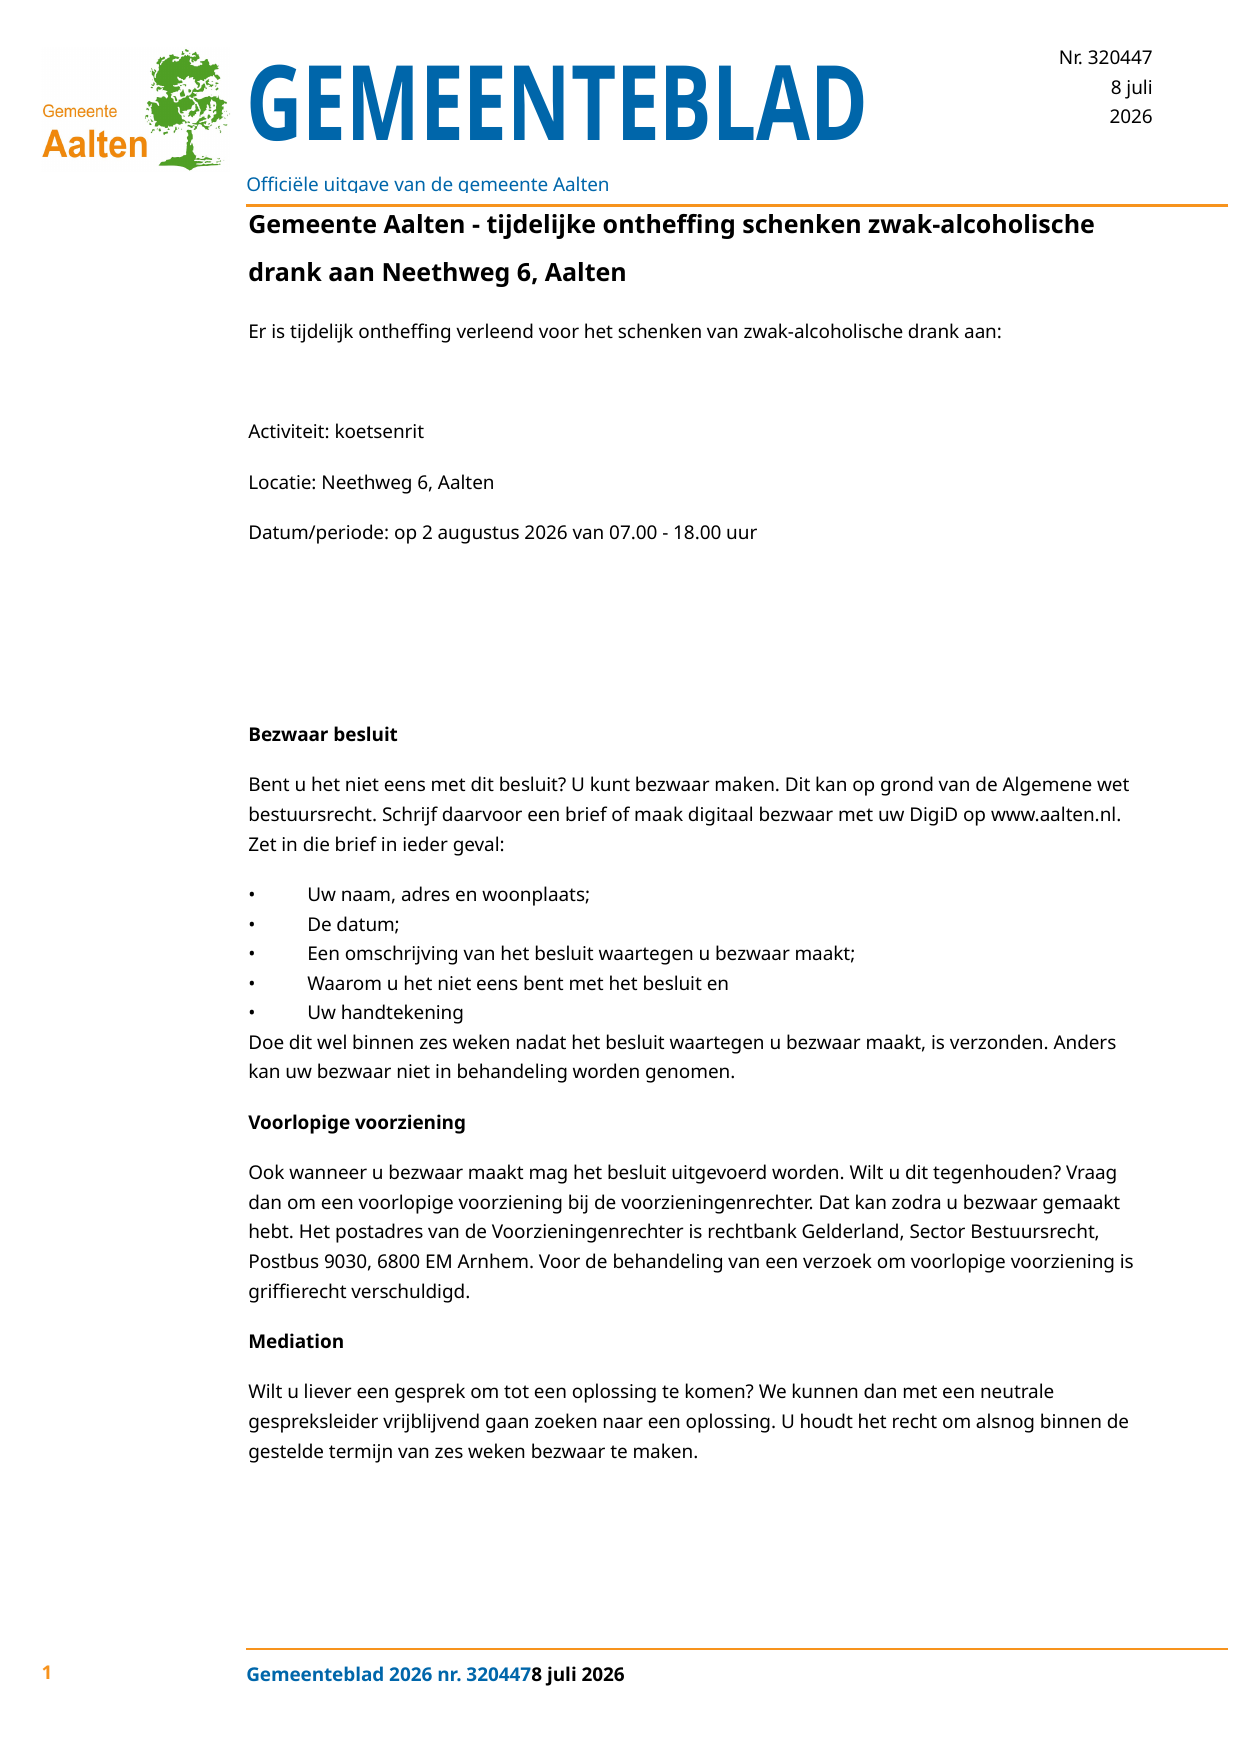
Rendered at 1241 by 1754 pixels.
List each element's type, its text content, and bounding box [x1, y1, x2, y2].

text Bezwaar besluit [248, 721, 1152, 747]
list Een omschrijving van het besluit waartegen u bezwaar maakt; [248, 940, 1152, 966]
text Bent u het niet eens met dit besluit? U kunt bezwaar maken. Dit kan op grond van de Algemene wet bestuursrecht. Schrijf daarvoor een brief of maak digitaal bezwaar met uw DigiD op www.aalten.nl. Zet in die brief in ieder geval: [248, 772, 1152, 857]
text Mediation [248, 1328, 1152, 1354]
text Voorlopige voorziening [248, 1109, 1152, 1135]
text Doe dit wel binnen zes weken nadat het besluit waartegen u bezwaar maakt, is verzonden. Anders kan uw bezwaar niet in behandeling worden genomen. [248, 1029, 1152, 1084]
text Activiteit: koetsenrit [248, 419, 1152, 444]
list Uw naam, adres en woonplaats; [248, 881, 1152, 907]
text Locatie: Neethweg 6, Aalten [248, 469, 1152, 495]
text Datum/periode: op 2 augustus 2026 van 07.00 - 18.00 uur [248, 519, 1152, 545]
list Waarom u het niet eens bent met het besluit en [248, 970, 1152, 996]
list De datum; [248, 911, 1152, 937]
picture [41, 47, 231, 172]
text Wilt u liever een gesprek om tot een oplossing te komen? We kunnen dan met een neutrale gespreksleider vrijblijvend gaan zoeken naar een oplossing. U houdt het recht om alsnog binnen de gestelde termijn van zes weken bezwaar te maken. [248, 1379, 1152, 1464]
text Gemeente Aalten - tijdelijke ontheffing schenken zwak-alcoholische drank aan Neethweg 6, Aalten [248, 207, 1152, 288]
text Ook wanneer u bezwaar maakt mag het besluit uitgevoerd worden. Wilt u dit tegenhouden? Vraag dan om een voorlopige voorziening bij de voorzieningenrechter. Dat kan zodra u bezwaar gemaakt hebt. Het postadres van de Voorzieningenrechter is rechtbank Gelderland, Sector Bestuursrecht, Postbus 9030, 6800 EM Arnhem. Voor de behandeling van een verzoek om voorlopige voorziening is griffierecht verschuldigd. [248, 1159, 1152, 1304]
text Er is tijdelijk ontheffing verleend voor het schenken van zwak-alcoholische drank aan: [248, 318, 1152, 344]
list Uw handtekening [248, 999, 1152, 1025]
